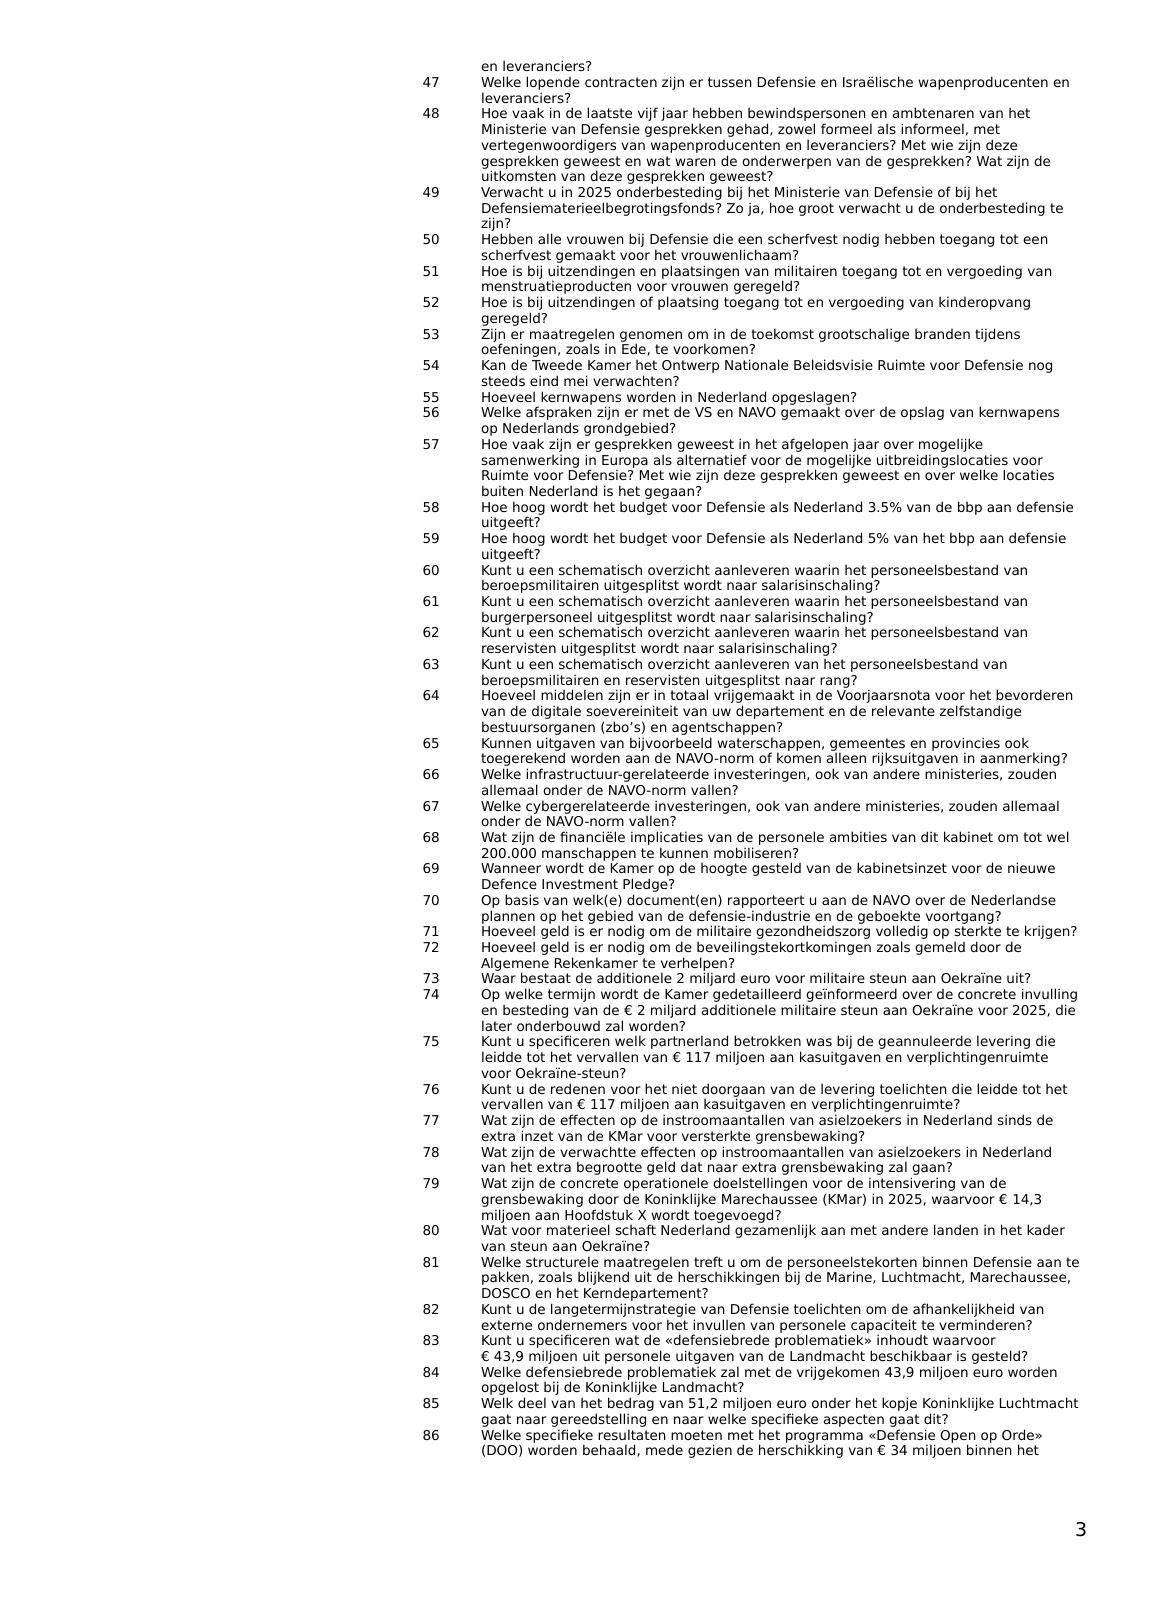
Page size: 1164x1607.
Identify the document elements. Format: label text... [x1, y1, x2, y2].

table_cell Wat voor materieel schaft Nederland gezamenlijk aan met andere landen in het kader van steun aan Oekraïne? [475, 1223, 1087, 1254]
table_cell Welke cybergerelateerde investeringen, ook van andere ministeries, zouden allemaal onder de NAVO-norm vallen? [475, 798, 1087, 830]
table_cell 58 [422, 500, 475, 531]
table_cell Hoeveel geld is er nodig om de militaire gezondheidszorg volledig op sterkte te krijgen? [475, 924, 1087, 940]
table_cell 65 [422, 735, 475, 767]
table_cell Welke defensiebrede problematiek zal met de vrijgekomen 43,9 miljoen euro worden opgelost bij de Koninklijke Landmacht? [475, 1365, 1087, 1396]
table_cell Kunt u de langetermijnstrategie van Defensie toelichten om de afhankelijkheid van externe ondernemers voor het invullen van personele capaciteit te verminderen? [475, 1302, 1087, 1333]
table_cell 64 [422, 688, 475, 735]
table_cell Wanneer wordt de Kamer op de hoogte gesteld van de kabinetsinzet voor de nieuwe Defence Investment Pledge? [475, 861, 1087, 893]
table_cell [422, 59, 475, 75]
table_cell Wat zijn de verwachtte effecten op instroomaantallen van asielzoekers in Nederland van het extra begrootte geld dat naar extra grensbewaking zal gaan? [475, 1144, 1087, 1176]
table_cell 52 [422, 295, 475, 326]
table_cell 57 [422, 437, 475, 499]
table_cell 83 [422, 1333, 475, 1364]
table_cell 77 [422, 1113, 475, 1144]
table_cell Hoeveel kernwapens worden in Nederland opgeslagen? [475, 389, 1087, 405]
table_cell Welke lopende contracten zijn er tussen Defensie en Israëlische wapenproducenten en leveranciers? [475, 75, 1087, 106]
table_cell 69 [422, 861, 475, 893]
table_cell Hoe vaak in de laatste vijf jaar hebben bewindspersonen en ambtenaren van het Ministerie van Defensie gesprekken gehad, zowel formeel als informeel, met vertegenwoordigers van wapenproducenten en leveranciers? Met wie zijn deze gesprekken geweest en wat waren de onderwerpen van de gesprekken? Wat zijn de uitkomsten van deze gesprekken geweest? [475, 106, 1087, 185]
table_cell 72 [422, 940, 475, 971]
table_cell Op welke termijn wordt de Kamer gedetailleerd geïnformeerd over de concrete invulling en besteding van de € 2 miljard additionele militaire steun aan Oekraïne voor 2025, die later onderbouwd zal worden? [475, 987, 1087, 1034]
table_cell Kunt u de redenen voor het niet doorgaan van de levering toelichten die leidde tot het vervallen van € 117 miljoen aan kasuitgaven en verplichtingenruimte? [475, 1081, 1087, 1113]
table_cell 53 [422, 326, 475, 358]
table_cell Kunt u specificeren wat de «defensiebrede problematiek» inhoudt waarvoor € 43,9 miljoen uit personele uitgaven van de Landmacht beschikbaar is gesteld? [475, 1333, 1087, 1364]
table_cell 79 [422, 1176, 475, 1223]
table_cell 63 [422, 657, 475, 688]
table_cell Kunnen uitgaven van bijvoorbeeld waterschappen, gemeentes en provincies ook toegerekend worden aan de NAVO-norm of komen alleen rijksuitgaven in aanmerking? [475, 735, 1087, 767]
table_cell 81 [422, 1255, 475, 1302]
table_cell Hoeveel geld is er nodig om de beveilingstekortkomingen zoals gemeld door de Algemene Rekenkamer te verhelpen? [475, 940, 1087, 971]
table_cell Hoeveel middelen zijn er in totaal vrijgemaakt in de Voorjaarsnota voor het bevorderen van de digitale soevereiniteit van uw departement en de relevante zelfstandige bestuursorganen (zbo’s) en agentschappen? [475, 688, 1087, 735]
table_cell Kunt u een schematisch overzicht aanleveren van het personeelsbestand van beroepsmilitairen en reservisten uitgesplitst naar rang? [475, 657, 1087, 688]
table_cell Hoe is bij uitzendingen en plaatsingen van militairen toegang tot en vergoeding van menstruatieproducten voor vrouwen geregeld? [475, 264, 1087, 295]
table_cell 55 [422, 389, 475, 405]
table_cell 76 [422, 1081, 475, 1113]
table_cell 86 [422, 1428, 475, 1459]
table_cell Hoe hoog wordt het budget voor Defensie als Nederland 3.5% van de bbp aan defensie uitgeeft? [475, 500, 1087, 531]
table_cell 75 [422, 1034, 475, 1081]
table_cell 71 [422, 924, 475, 940]
table_cell 84 [422, 1365, 475, 1396]
table_cell Wat zijn de concrete operationele doelstellingen voor de intensivering van de grensbewaking door de Koninklijke Marechaussee (KMar) in 2025, waarvoor € 14,3 miljoen aan Hoofdstuk X wordt toegevoegd? [475, 1176, 1087, 1223]
table_cell Waar bestaat de additionele 2 miljard euro voor militaire steun aan Oekraïne uit? [475, 971, 1087, 987]
table_cell 54 [422, 358, 475, 389]
table_cell Zijn er maatregelen genomen om in de toekomst grootschalige branden tijdens oefeningen, zoals in Ede, te voorkomen? [475, 326, 1087, 358]
table_cell 49 [422, 185, 475, 232]
table_cell 70 [422, 893, 475, 924]
table_cell 62 [422, 625, 475, 657]
table_cell 59 [422, 531, 475, 562]
table_cell Kunt u een schematisch overzicht aanleveren waarin het personeelsbestand van burgerpersoneel uitgesplitst wordt naar salarisinschaling? [475, 594, 1087, 625]
table_cell Wat zijn de effecten op de instroomaantallen van asielzoekers in Nederland sinds de extra inzet van de KMar voor versterkte grensbewaking? [475, 1113, 1087, 1144]
table_cell Op basis van welk(e) document(en) rapporteert u aan de NAVO over de Nederlandse plannen op het gebied van de defensie-industrie en de geboekte voortgang? [475, 893, 1087, 924]
table_cell Welke structurele maatregelen treft u om de personeelstekorten binnen Defensie aan te pakken, zoals blijkend uit de herschikkingen bij de Marine, Luchtmacht, Marechaussee, DOSCO en het Kerndepartement? [475, 1255, 1087, 1302]
table_cell Welke infrastructuur-gerelateerde investeringen, ook van andere ministeries, zouden allemaal onder de NAVO-norm vallen? [475, 767, 1087, 798]
table_cell Kunt u een schematisch overzicht aanleveren waarin het personeelsbestand van beroepsmilitairen uitgesplitst wordt naar salarisinschaling? [475, 563, 1087, 594]
table_cell 74 [422, 987, 475, 1034]
table_cell 80 [422, 1223, 475, 1254]
table_cell 61 [422, 594, 475, 625]
table_cell 48 [422, 106, 475, 185]
table_cell 68 [422, 830, 475, 861]
table_cell 78 [422, 1144, 475, 1176]
table_cell 56 [422, 405, 475, 437]
table_cell Verwacht u in 2025 onderbesteding bij het Ministerie van Defensie of bij het Defensiematerieelbegrotingsfonds? Zo ja, hoe groot verwacht u de onderbesteding te zijn? [475, 185, 1087, 232]
table_cell 51 [422, 264, 475, 295]
table_cell 50 [422, 232, 475, 263]
table_cell 47 [422, 75, 475, 106]
table_cell Welke specifieke resultaten moeten met het programma «Defensie Open op Orde» (DOO) worden behaald, mede gezien de herschikking van € 34 miljoen binnen het [475, 1428, 1087, 1459]
table_cell Kunt u specificeren welk partnerland betrokken was bij de geannuleerde levering die leidde tot het vervallen van € 117 miljoen aan kasuitgaven en verplichtingenruimte voor Oekraïne-steun? [475, 1034, 1087, 1081]
table_cell Welk deel van het bedrag van 51,2 miljoen euro onder het kopje Koninklijke Luchtmacht gaat naar gereedstelling en naar welke specifieke aspecten gaat dit? [475, 1396, 1087, 1427]
table_cell Kunt u een schematisch overzicht aanleveren waarin het personeelsbestand van reservisten uitgesplitst wordt naar salarisinschaling? [475, 625, 1087, 657]
table_cell Welke afspraken zijn er met de VS en NAVO gemaakt over de opslag van kernwapens op Nederlands grondgebied? [475, 405, 1087, 437]
table_cell Hoe is bij uitzendingen of plaatsing toegang tot en vergoeding van kinderopvang geregeld? [475, 295, 1087, 326]
table_cell 67 [422, 798, 475, 830]
table_cell 60 [422, 563, 475, 594]
table_cell Hoe hoog wordt het budget voor Defensie als Nederland 5% van het bbp aan defensie uitgeeft? [475, 531, 1087, 562]
table_cell 82 [422, 1302, 475, 1333]
table_cell Hebben alle vrouwen bij Defensie die een scherfvest nodig hebben toegang tot een scherfvest gemaakt voor het vrouwenlichaam? [475, 232, 1087, 263]
table_cell Hoe vaak zijn er gesprekken geweest in het afgelopen jaar over mogelijke samenwerking in Europa als alternatief voor de mogelijke uitbreidingslocaties voor Ruimte voor Defensie? Met wie zijn deze gesprekken geweest en over welke locaties buiten Nederland is het gegaan? [475, 437, 1087, 499]
table_cell 66 [422, 767, 475, 798]
table_cell Kan de Tweede Kamer het Ontwerp Nationale Beleidsvisie Ruimte voor Defensie nog steeds eind mei verwachten? [475, 358, 1087, 389]
table_cell 85 [422, 1396, 475, 1427]
table_cell Wat zijn de financiële implicaties van de personele ambities van dit kabinet om tot wel 200.000 manschappen te kunnen mobiliseren? [475, 830, 1087, 861]
table_cell 73 [422, 971, 475, 987]
table_cell en leveranciers? [475, 59, 1087, 75]
